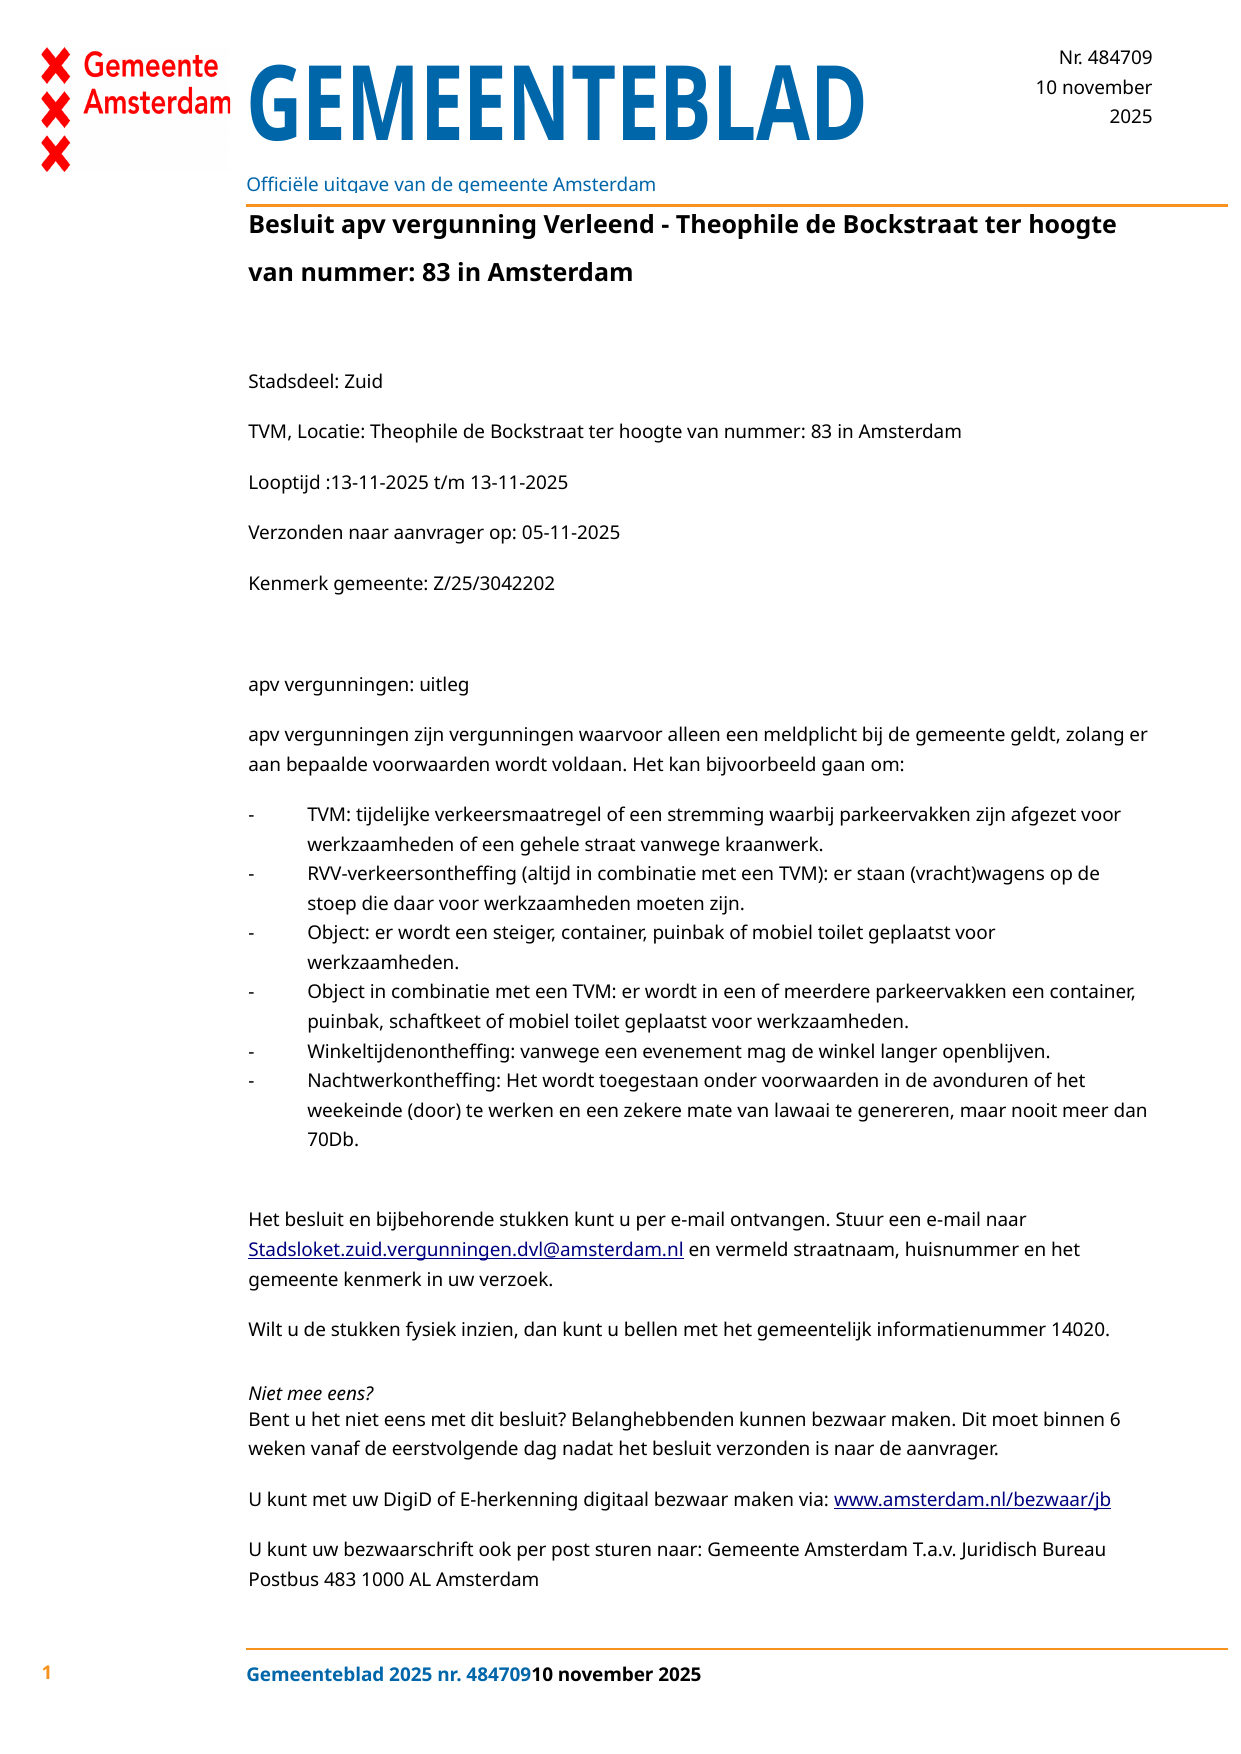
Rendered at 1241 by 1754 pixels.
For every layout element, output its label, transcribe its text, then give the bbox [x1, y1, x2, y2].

list TVM: tijdelijke verkeersmaatregel of een stremming waarbij parkeervakken zijn afgezet voor werkzaamheden of een gehele straat vanwege kraanwerk. [248, 801, 1152, 857]
text Wilt u de stukken fysiek inzien, dan kunt u bellen met het gemeentelijk informatienummer 14020. [248, 1316, 1152, 1342]
text Het besluit en bijbehorende stukken kunt u per e-mail ontvangen. Stuur een e-mail naar Stadsloket.zuid.vergunningen.dvl@amsterdam.nl en vermeld straatnaam, huisnummer en het gemeente kenmerk in uw verzoek. [248, 1207, 1152, 1292]
text Niet mee eens? [248, 1380, 1152, 1406]
list RVV-verkeersontheffing (altijd in combinatie met een TVM): er staan (vracht)wagens op de stoep die daar voor werkzaamheden moeten zijn. [248, 860, 1152, 916]
text Besluit apv vergunning Verleend - Theophile de Bockstraat ter hoogte van nummer: 83 in Amsterdam [248, 207, 1152, 288]
text Verzonden naar aanvrager op: 05-11-2025 [248, 519, 1152, 545]
text Kenmerk gemeente: Z/25/3042202 [248, 570, 1152, 596]
list Winkeltijdenontheffing: vanwege een evenement mag de winkel langer openblijven. [248, 1038, 1152, 1064]
list Object: er wordt een steiger, container, puinbak of mobiel toilet geplaatst voor werkzaamheden. [248, 919, 1152, 975]
text U kunt uw bezwaarschrift ook per post sturen naar: Gemeente Amsterdam T.a.v. Juridisch Bureau Postbus 483 1000 AL Amsterdam [248, 1536, 1152, 1592]
list Object in combinatie met een TVM: er wordt in een of meerdere parkeervakken een container, puinbak, schaftkeet of mobiel toilet geplaatst voor werkzaamheden. [248, 979, 1152, 1034]
text Looptijd :13-11-2025 t/m 13-11-2025 [248, 469, 1152, 495]
text apv vergunningen zijn vergunningen waarvoor alleen een meldplicht bij de gemeente geldt, zolang er aan bepaalde voorwaarden wordt voldaan. Het kan bijvoorbeeld gaan om: [248, 721, 1152, 777]
text U kunt met uw DigiD of E-herkenning digitaal bezwaar maken via: www.amsterdam.nl/bezwaar/jb [248, 1486, 1152, 1512]
text apv vergunningen: uitleg [248, 671, 1152, 697]
text Stadsdeel: Zuid [248, 368, 1152, 394]
picture [41, 47, 231, 172]
list Nachtwerkontheffing: Het wordt toegestaan onder voorwaarden in de avonduren of het weekeinde (door) te werken en een zekere mate van lawaai te genereren, maar nooit meer dan 70Db. [248, 1067, 1152, 1152]
text TVM, Locatie: Theophile de Bockstraat ter hoogte van nummer: 83 in Amsterdam [248, 419, 1152, 444]
text Bent u het niet eens met dit besluit? Belanghebbenden kunnen bezwaar maken. Dit moet binnen 6 weken vanaf de eerstvolgende dag nadat het besluit verzonden is naar de aanvrager. [248, 1406, 1152, 1461]
